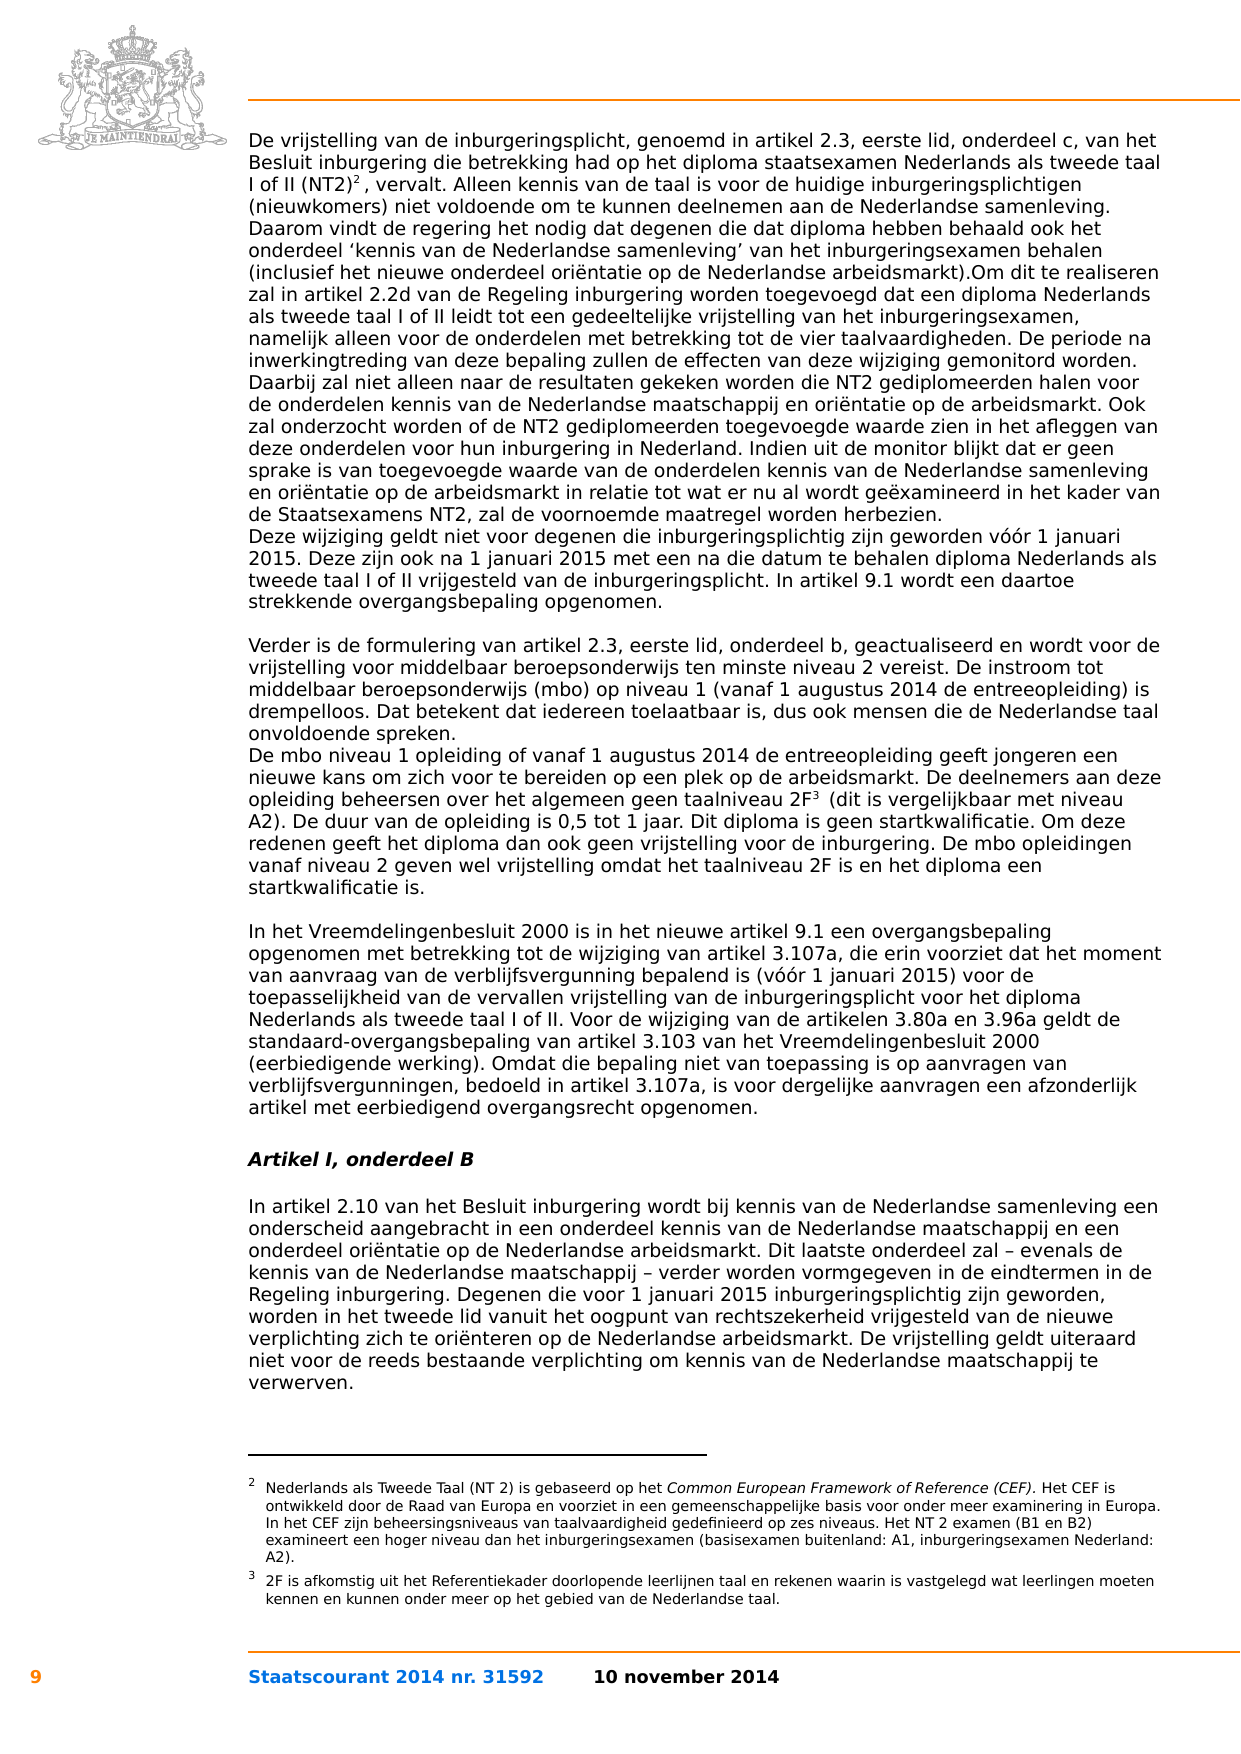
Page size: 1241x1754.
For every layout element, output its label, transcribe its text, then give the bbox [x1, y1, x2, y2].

subtitle Artikel I, onderdeel B [248, 1149, 1163, 1171]
text Deze wijziging geldt niet voor degenen die inburgeringsplichtig zijn geworden vóór 1 januari 2015. Deze zijn ook na 1 januari 2015 met een na die datum te behalen diploma Nederlands als tweede taal I of II vrijgesteld van de inburgeringsplicht. In artikel 9.1 wordt een daartoe strekkende overgangsbepaling opgenomen. [248, 526, 1163, 613]
picture [38, 25, 227, 150]
text 2F is afkomstig uit het Referentiekader doorlopende leerlijnen taal en rekenen waarin is vastgelegd wat leerlingen moeten kennen en kunnen onder meer op het gebied van de Nederlandse taal. [248, 1569, 1163, 1608]
text De vrijstelling van de inburgeringsplicht, genoemd in artikel 2.3, eerste lid, onderdeel c, van het Besluit inburgering die betrekking had op het diploma staatsexamen Nederlands als tweede taal I of II (NT2), vervalt. Alleen kennis van de taal is voor de huidige inburgeringsplichtigen (nieuwkomers) niet voldoende om te kunnen deelnemen aan de Nederlandse samenleving. Daarom vindt de regering het nodig dat degenen die dat diploma hebben behaald ook het onderdeel ‘kennis van de Nederlandse samenleving’ van het inburgeringsexamen behalen (inclusief het nieuwe onderdeel oriëntatie op de Nederlandse arbeidsmarkt).Om dit te realiseren zal in artikel 2.2d van de Regeling inburgering worden toegevoegd dat een diploma Nederlands als tweede taal I of II leidt tot een gedeeltelijke vrijstelling van het inburgeringsexamen, namelijk alleen voor de onderdelen met betrekking tot de vier taalvaardigheden. De periode na inwerkingtreding van deze bepaling zullen de effecten van deze wijziging gemonitord worden. Daarbij zal niet alleen naar de resultaten gekeken worden die NT2 gediplomeerden halen voor de onderdelen kennis van de Nederlandse maatschappij en oriëntatie op de arbeidsmarkt. Ook zal onderzocht worden of de NT2 gediplomeerden toegevoegde waarde zien in het afleggen van deze onderdelen voor hun inburgering in Nederland. Indien uit de monitor blijkt dat er geen sprake is van toegevoegde waarde van de onderdelen kennis van de Nederlandse samenleving en oriëntatie op de arbeidsmarkt in relatie tot wat er nu al wordt geëxamineerd in het kader van de Staatsexamens NT2, zal de voornoemde maatregel worden herbezien. [248, 130, 1163, 526]
text In het Vreemdelingenbesluit 2000 is in het nieuwe artikel 9.1 een overgangsbepaling opgenomen met betrekking tot de wijziging van artikel 3.107a, die erin voorziet dat het moment van aanvraag van de verblijfsvergunning bepalend is (vóór 1 januari 2015) voor de toepasselijkheid van de vervallen vrijstelling van de inburgeringsplicht voor het diploma Nederlands als tweede taal I of II. Voor de wijziging van de artikelen 3.80a en 3.96a geldt de standaard-overgangsbepaling van artikel 3.103 van het Vreemdelingenbesluit 2000 (eerbiedigende werking). Omdat die bepaling niet van toepassing is op aanvragen van verblijfsvergunningen, bedoeld in artikel 3.107a, is voor dergelijke aanvragen een afzonderlijk artikel met eerbiedigend overgangsrecht opgenomen. [248, 921, 1163, 1119]
text Nederlands als Tweede Taal (NT 2) is gebaseerd op het Common European Framework of Reference (CEF). Het CEF is ontwikkeld door de Raad van Europa en voorziet in een gemeenschappelijke basis voor onder meer examinering in Europa. In het CEF zijn beheersingsniveaus van taalvaardigheid gedefinieerd op zes niveaus. Het NT 2 examen (B1 en B2) examineert een hoger niveau dan het inburgeringsexamen (basisexamen buitenland: A1, inburgeringsexamen Nederland: A2). [248, 1476, 1163, 1566]
text In artikel 2.10 van het Besluit inburgering wordt bij kennis van de Nederlandse samenleving een onderscheid aangebracht in een onderdeel kennis van de Nederlandse maatschappij en een onderdeel oriëntatie op de Nederlandse arbeidsmarkt. Dit laatste onderdeel zal – evenals de kennis van de Nederlandse maatschappij – verder worden vormgegeven in de eindtermen in de Regeling inburgering. Degenen die voor 1 januari 2015 inburgeringsplichtig zijn geworden, worden in het tweede lid vanuit het oogpunt van rechtszekerheid vrijgesteld van de nieuwe verplichting zich te oriënteren op de Nederlandse arbeidsmarkt. De vrijstelling geldt uiteraard niet voor de reeds bestaande verplichting om kennis van de Nederlandse maatschappij te verwerven. [248, 1196, 1163, 1393]
text Verder is de formulering van artikel 2.3, eerste lid, onderdeel b, geactualiseerd en wordt voor de vrijstelling voor middelbaar beroepsonderwijs ten minste niveau 2 vereist. De instroom tot middelbaar beroepsonderwijs (mbo) op niveau 1 (vanaf 1 augustus 2014 de entreeopleiding) is drempelloos. Dat betekent dat iedereen toelaatbaar is, dus ook mensen die de Nederlandse taal onvoldoende spreken. [248, 635, 1163, 745]
text De mbo niveau 1 opleiding of vanaf 1 augustus 2014 de entreeopleiding geeft jongeren een nieuwe kans om zich voor te bereiden op een plek op de arbeidsmarkt. De deelnemers aan deze opleiding beheersen over het algemeen geen taalniveau 2F (dit is vergelijkbaar met niveau A2). De duur van de opleiding is 0,5 tot 1 jaar. Dit diploma is geen startkwalificatie. Om deze redenen geeft het diploma dan ook geen vrijstelling voor de inburgering. De mbo opleidingen vanaf niveau 2 geven wel vrijstelling omdat het taalniveau 2F is en het diploma een startkwalificatie is. [248, 745, 1163, 899]
